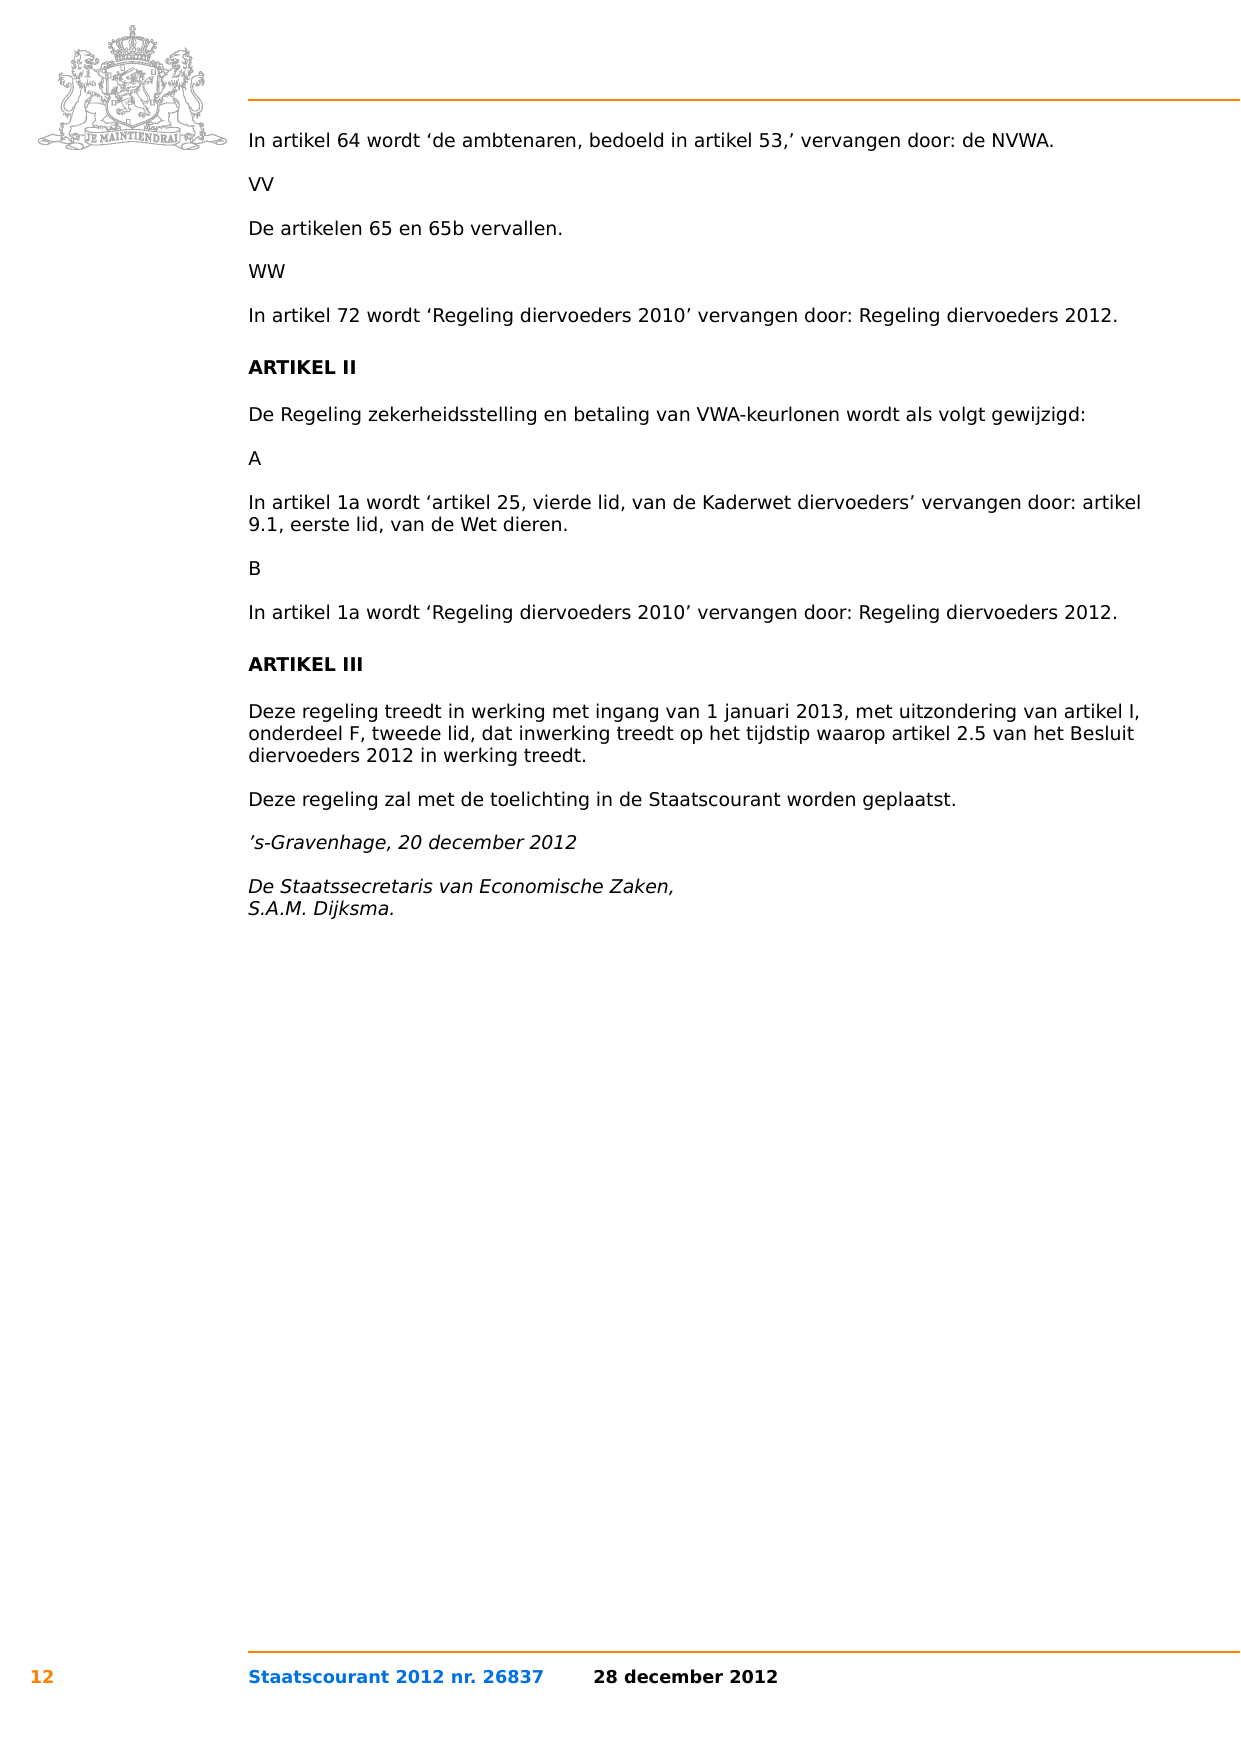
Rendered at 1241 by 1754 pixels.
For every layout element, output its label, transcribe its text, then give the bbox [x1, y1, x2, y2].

picture [38, 25, 227, 150]
text VV [248, 174, 1163, 196]
subtitle ARTIKEL II [248, 357, 1163, 379]
text In artikel 72 wordt ‘Regeling diervoeders 2010’ vervangen door: Regeling diervoeders 2012. [248, 305, 1163, 327]
text De Regeling zekerheidsstelling en betaling van VWA-keurlonen wordt als volgt gewijzigd: [248, 404, 1163, 426]
text De Staatssecretaris van Economische Zaken, S.A.M. Dijksma. [248, 876, 1163, 920]
text In artikel 1a wordt ‘Regeling diervoeders 2010’ vervangen door: Regeling diervoeders 2012. [248, 602, 1163, 624]
text B [248, 558, 1163, 580]
text De artikelen 65 en 65b vervallen. [248, 218, 1163, 239]
text A [248, 448, 1163, 470]
text ’s-Gravenhage, 20 december 2012 [248, 832, 1163, 854]
text Deze regeling treedt in werking met ingang van 1 januari 2013, met uitzondering van artikel I, onderdeel F, tweede lid, dat inwerking treedt op het tijdstip waarop artikel 2.5 van het Besluit diervoeders 2012 in werking treedt. [248, 701, 1163, 767]
text WW [248, 261, 1163, 283]
subtitle ARTIKEL III [248, 654, 1163, 676]
text In artikel 64 wordt ‘de ambtenaren, bedoeld in artikel 53,’ vervangen door: de NVWA. [248, 130, 1163, 152]
text Deze regeling zal met de toelichting in de Staatscourant worden geplaatst. [248, 788, 1163, 810]
text In artikel 1a wordt ‘artikel 25, vierde lid, van de Kaderwet diervoeders’ vervangen door: artikel 9.1, eerste lid, van de Wet dieren. [248, 492, 1163, 536]
